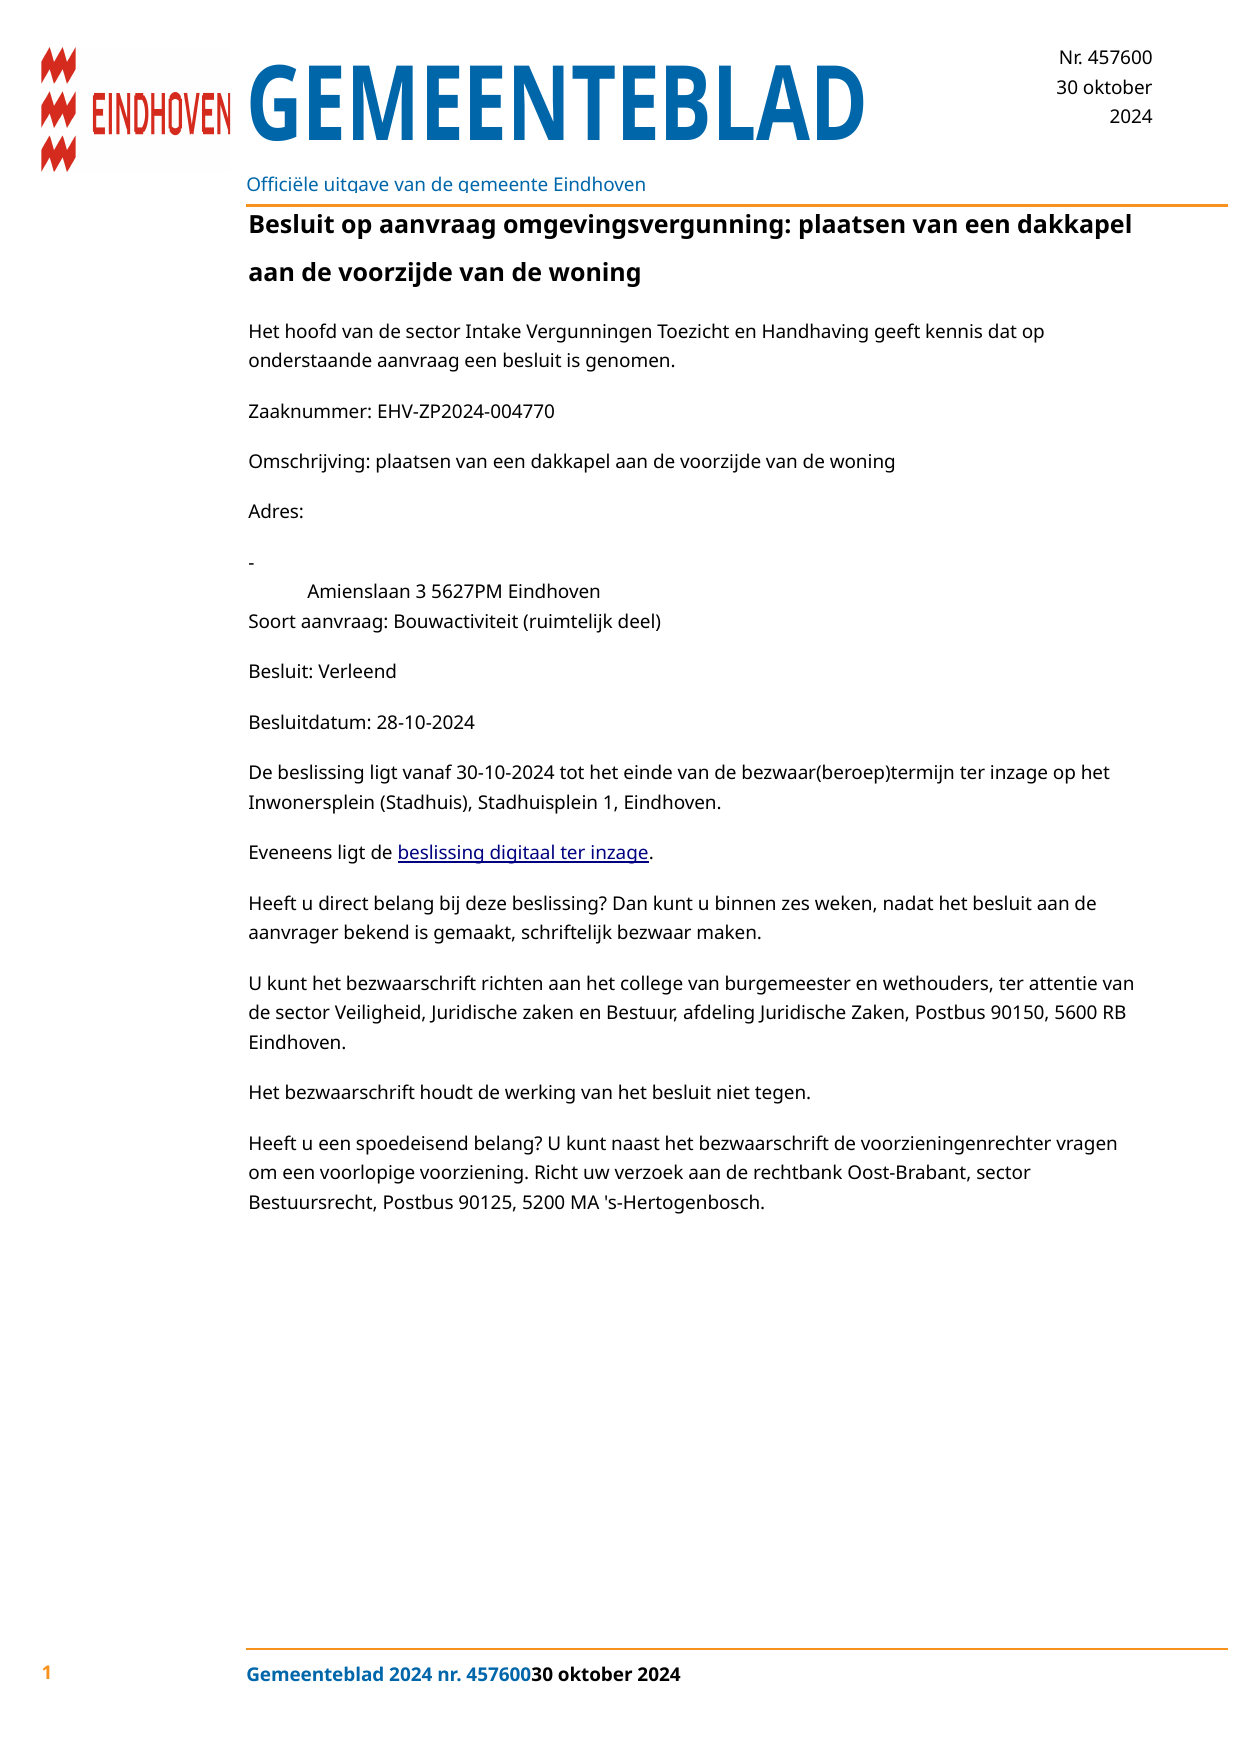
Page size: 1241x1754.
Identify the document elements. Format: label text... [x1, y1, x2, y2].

text Het hoofd van de sector Intake Vergunningen Toezicht en Handhaving geeft kennis dat op onderstaande aanvraag een besluit is genomen. [248, 318, 1152, 373]
text Besluitdatum: 28-10-2024 [248, 709, 1152, 735]
text Omschrijving: plaatsen van een dakkapel aan de voorzijde van de woning [248, 448, 1152, 474]
text Soort aanvraag: Bouwactiviteit (ruimtelijk deel) [248, 608, 1152, 634]
text Besluit op aanvraag omgevingsvergunning: plaatsen van een dakkapel aan de voorzijde van de woning [248, 207, 1152, 288]
text Het bezwaarschrift houdt de werking van het besluit niet tegen. [248, 1079, 1152, 1105]
text U kunt het bezwaarschrift richten aan het college van burgemeester en wethouders, ter attentie van de sector Veiligheid, Juridische zaken en Bestuur, afdeling Juridische Zaken, Postbus 90150, 5600 RB Eindhoven. [248, 970, 1152, 1055]
text Adres: [248, 499, 1152, 524]
picture [41, 47, 231, 172]
text Zaaknummer: EHV-ZP2024-004770 [248, 398, 1152, 424]
text Besluit: Verleend [248, 659, 1152, 684]
text Heeft u direct belang bij deze beslissing? Dan kunt u binnen zes weken, nadat het besluit aan de aanvrager bekend is gemaakt, schriftelijk bezwaar maken. [248, 890, 1152, 945]
list Amienslaan 3 5627PM Eindhoven [248, 579, 1152, 604]
text Heeft u een spoedeisend belang? U kunt naast het bezwaarschrift de voorzieningenrechter vragen om een voorlopige voorziening. Richt uw verzoek aan de rechtbank Oost-Brabant, sector Bestuursrecht, Postbus 90125, 5200 MA 's-Hertogenbosch. [248, 1130, 1152, 1215]
text Eveneens ligt de beslissing digitaal ter inzage. [248, 839, 1152, 865]
text De beslissing ligt vanaf 30-10-2024 tot het einde van de bezwaar(beroep)termijn ter inzage op het Inwonersplein (Stadhuis), Stadhuisplein 1, Eindhoven. [248, 759, 1152, 815]
